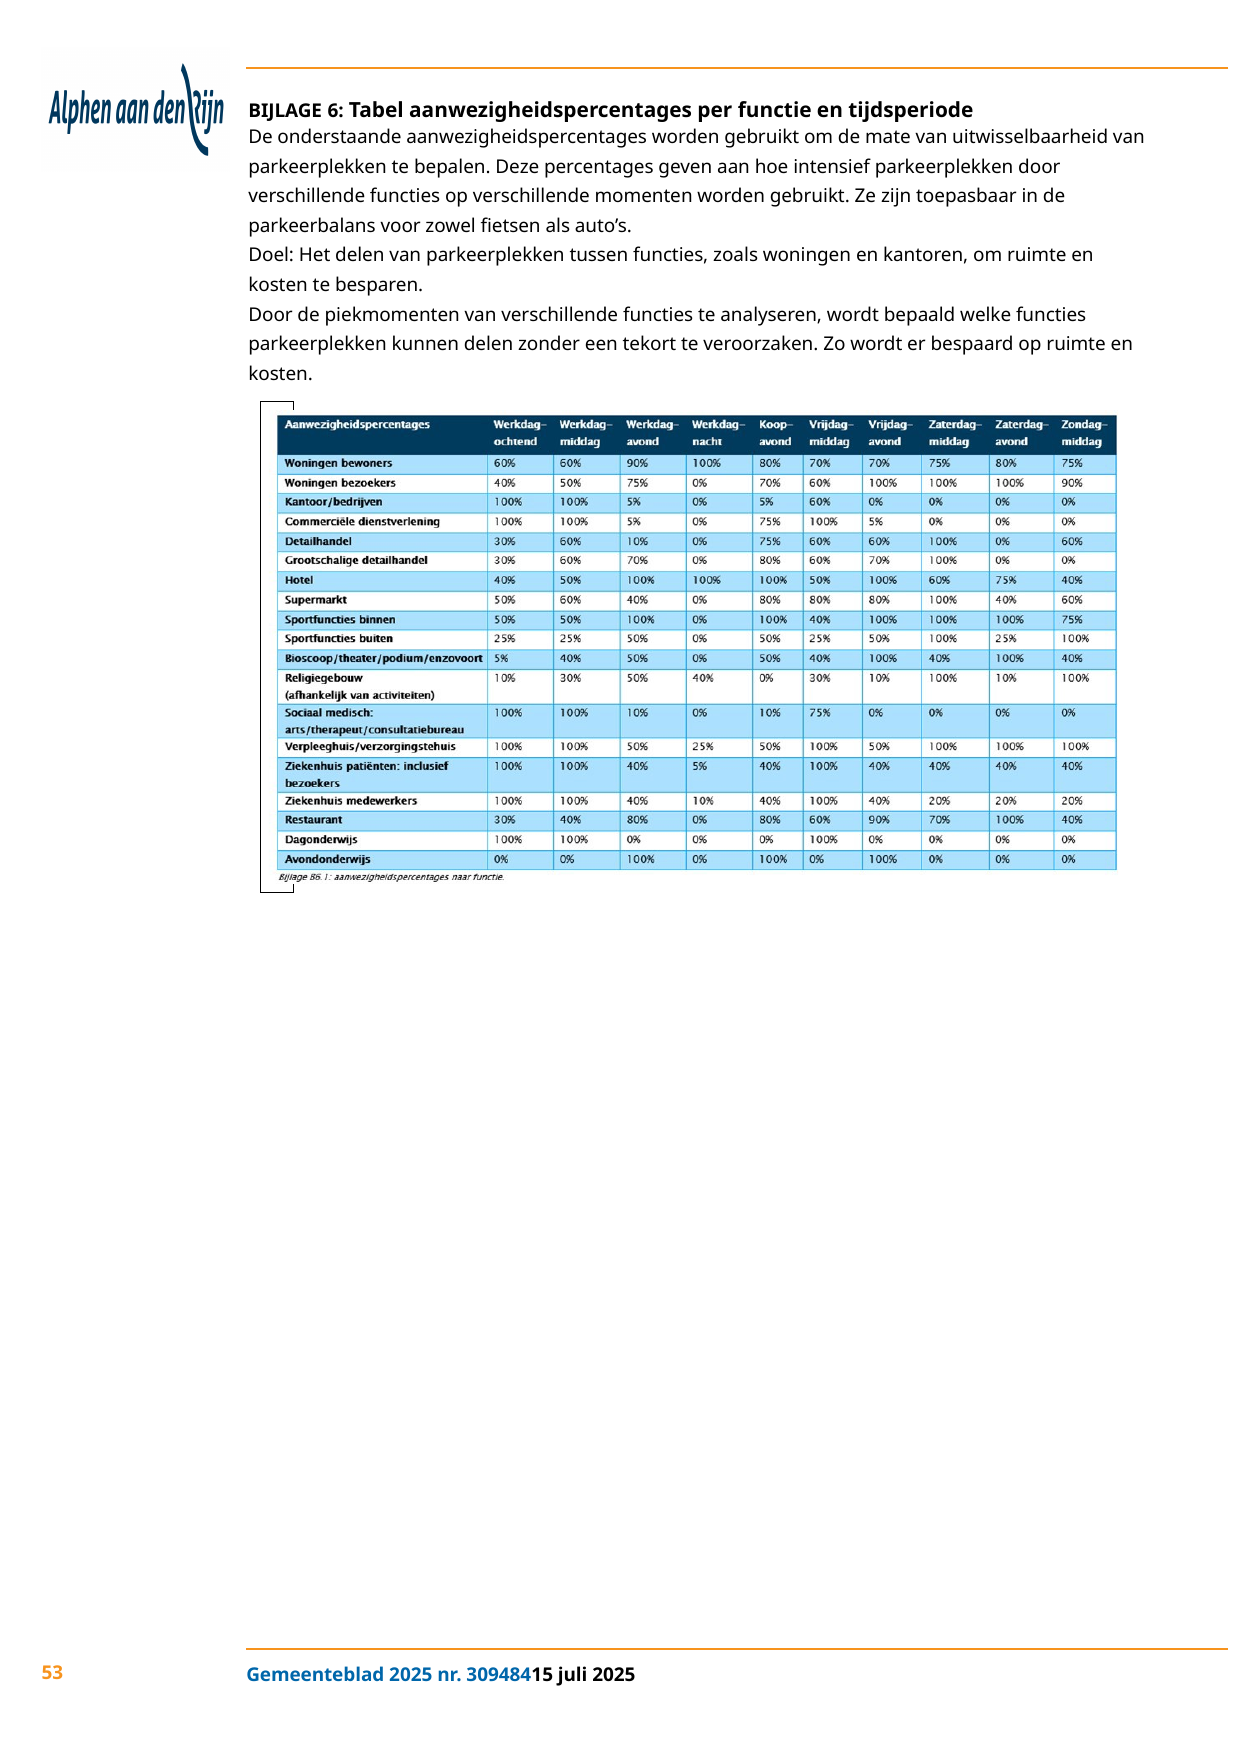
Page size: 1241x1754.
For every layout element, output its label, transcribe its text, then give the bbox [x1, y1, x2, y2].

text De onderstaande aanwezigheidspercentages worden gebruikt om de mate van uitwisselbaarheid van parkeerplekken te bepalen. Deze percentages geven aan hoe intensief parkeerplekken door verschillende functies op verschillende momenten worden gebruikt. Ze zijn toepasbaar in de parkeerbalans voor zowel fietsen als auto’s. [248, 123, 1152, 238]
text BIJLAGE 6: Tabel aanwezigheidspercentages per functie en tijdsperiode [248, 95, 1152, 123]
picture [41, 47, 231, 172]
picture [268, 410, 1122, 884]
text Door de piekmomenten van verschillende functies te analyseren, wordt bepaald welke functies parkeerplekken kunnen delen zonder een tekort te veroorzaken. Zo wordt er bespaard op ruimte en kosten. [248, 301, 1152, 386]
text Doel: Het delen van parkeerplekken tussen functies, zoals woningen en kantoren, om ruimte en kosten te besparen. [248, 242, 1152, 297]
